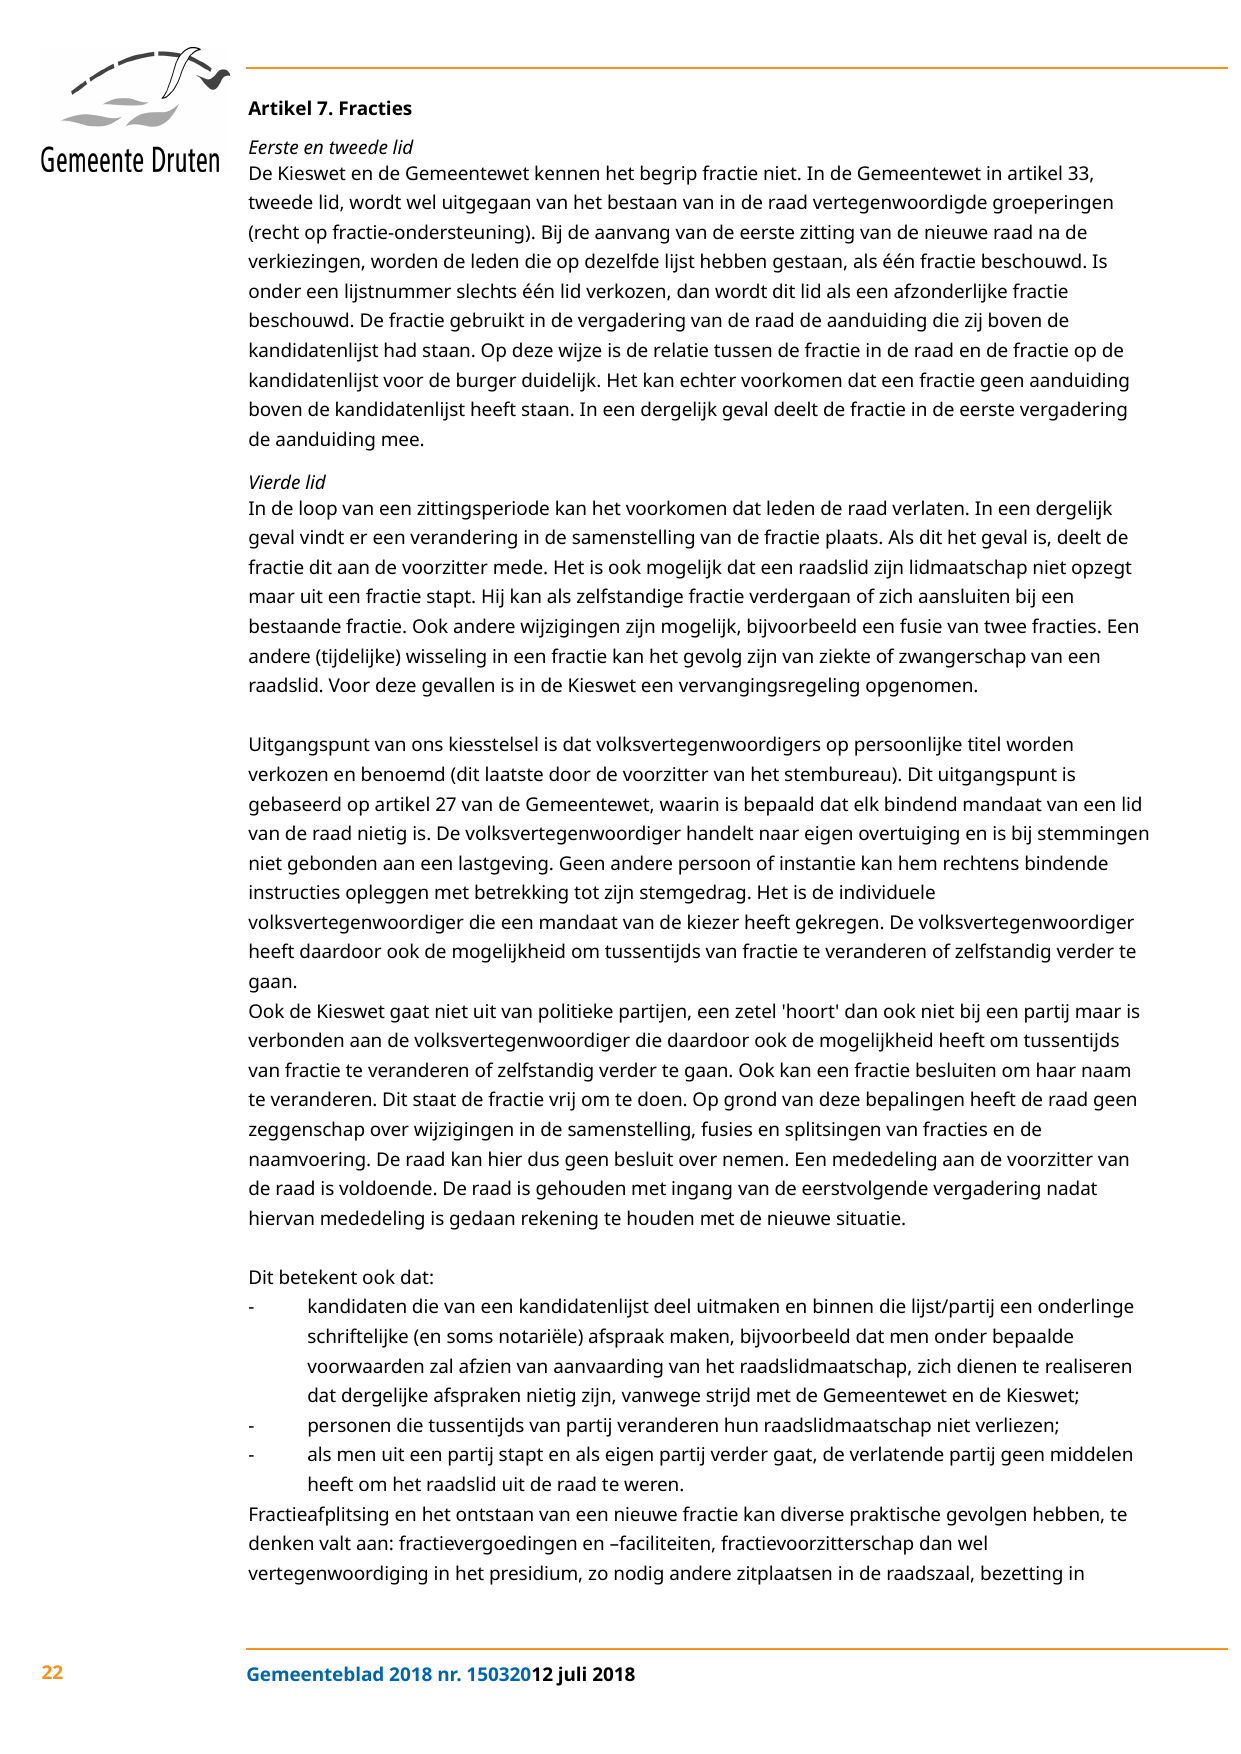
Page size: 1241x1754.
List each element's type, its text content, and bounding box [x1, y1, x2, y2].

list als men uit een partij stapt en als eigen partij verder gaat, de verlatende partij geen middelen heeft om het raadslid uit de raad te weren. [248, 1442, 1152, 1497]
text Dit betekent ook dat: [248, 1264, 1152, 1290]
text Artikel 7. Fracties [248, 95, 1152, 121]
text De Kieswet en de Gemeentewet kennen het begrip fractie niet. In de Gemeentewet in artikel 33, tweede lid, wordt wel uitgegaan van het bestaan van in de raad vertegenwoordigde groeperingen (recht op fractie-ondersteuning). Bij de aanvang van de eerste zitting van de nieuwe raad na de verkiezingen, worden de leden die op dezelfde lijst hebben gestaan, als één fractie beschouwd. Is onder een lijstnummer slechts één lid verkozen, dan wordt dit lid als een afzonderlijke fractie beschouwd. De fractie gebruikt in de vergadering van de raad de aanduiding die zij boven de kandidatenlijst had staan. Op deze wijze is de relatie tussen de fractie in de raad en de fractie op de kandidatenlijst voor de burger duidelijk. Het kan echter voorkomen dat een fractie geen aanduiding boven de kandidatenlijst heeft staan. In een dergelijk geval deelt de fractie in de eerste vergadering de aanduiding mee. [248, 160, 1152, 452]
text Eerste en tweede lid [248, 134, 1152, 160]
text Uitgangspunt van ons kiesstelsel is dat volksvertegenwoordigers op persoonlijke titel worden verkozen en benoemd (dit laatste door de voorzitter van het stembureau). Dit uitgangspunt is gebaseerd op artikel 27 van de Gemeentewet, waarin is bepaald dat elk bindend mandaat van een lid van de raad nietig is. De volksvertegenwoordiger handelt naar eigen overtuiging en is bij stemmingen niet gebonden aan een lastgeving. Geen andere persoon of instantie kan hem rechtens bindende instructies opleggen met betrekking tot zijn stemgedrag. Het is de individuele volksvertegenwoordiger die een mandaat van de kiezer heeft gekregen. De volksvertegenwoordiger heeft daardoor ook de mogelijkheid om tussentijds van fractie te veranderen of zelfstandig verder te gaan. [248, 732, 1152, 994]
text In de loop van een zittingsperiode kan het voorkomen dat leden de raad verlaten. In een dergelijk geval vindt er een verandering in de samenstelling van de fractie plaats. Als dit het geval is, deelt de fractie dit aan de voorzitter mede. Het is ook mogelijk dat een raadslid zijn lidmaatschap niet opzegt maar uit een fractie stapt. Hij kan als zelfstandige fractie verdergaan of zich aansluiten bij een bestaande fractie. Ook andere wijzigingen zijn mogelijk, bijvoorbeeld een fusie van twee fracties. Een andere (tijdelijke) wisseling in een fractie kan het gevolg zijn van ziekte of zwangerschap van een raadslid. Voor deze gevallen is in de Kieswet een vervangingsregeling opgenomen. [248, 495, 1152, 698]
list kandidaten die van een kandidatenlijst deel uitmaken en binnen die lijst/partij een onderlinge schriftelijke (en soms notariële) afspraak maken, bijvoorbeeld dat men onder bepaalde voorwaarden zal afzien van aanvaarding van het raadslidmaatschap, zich dienen te realiseren dat dergelijke afspraken nietig zijn, vanwege strijd met de Gemeentewet en de Kieswet; [248, 1294, 1152, 1408]
picture [41, 47, 231, 172]
list personen die tussentijds van partij veranderen hun raadslidmaatschap niet verliezen; [248, 1412, 1152, 1438]
text Fractieafplitsing en het ontstaan van een nieuwe fractie kan diverse praktische gevolgen hebben, te denken valt aan: fractievergoedingen en –faciliteiten, fractievoorzitterschap dan wel vertegenwoordiging in het presidium, zo nodig andere zitplaatsen in de raadszaal, bezetting in [248, 1501, 1152, 1586]
text Vierde lid [248, 469, 1152, 495]
text Ook de Kieswet gaat niet uit van politieke partijen, een zetel 'hoort' dan ook niet bij een partij maar is verbonden aan de volksvertegenwoordiger die daardoor ook de mogelijkheid heeft om tussentijds van fractie te veranderen of zelfstandig verder te gaan. Ook kan een fractie besluiten om haar naam te veranderen. Dit staat de fractie vrij om te doen. Op grond van deze bepalingen heeft de raad geen zeggenschap over wijzigingen in de samenstelling, fusies en splitsingen van fracties en de naamvoering. De raad kan hier dus geen besluit over nemen. Een mededeling aan de voorzitter van de raad is voldoende. De raad is gehouden met ingang van de eerstvolgende vergadering nadat hiervan mededeling is gedaan rekening te houden met de nieuwe situatie. [248, 998, 1152, 1231]
